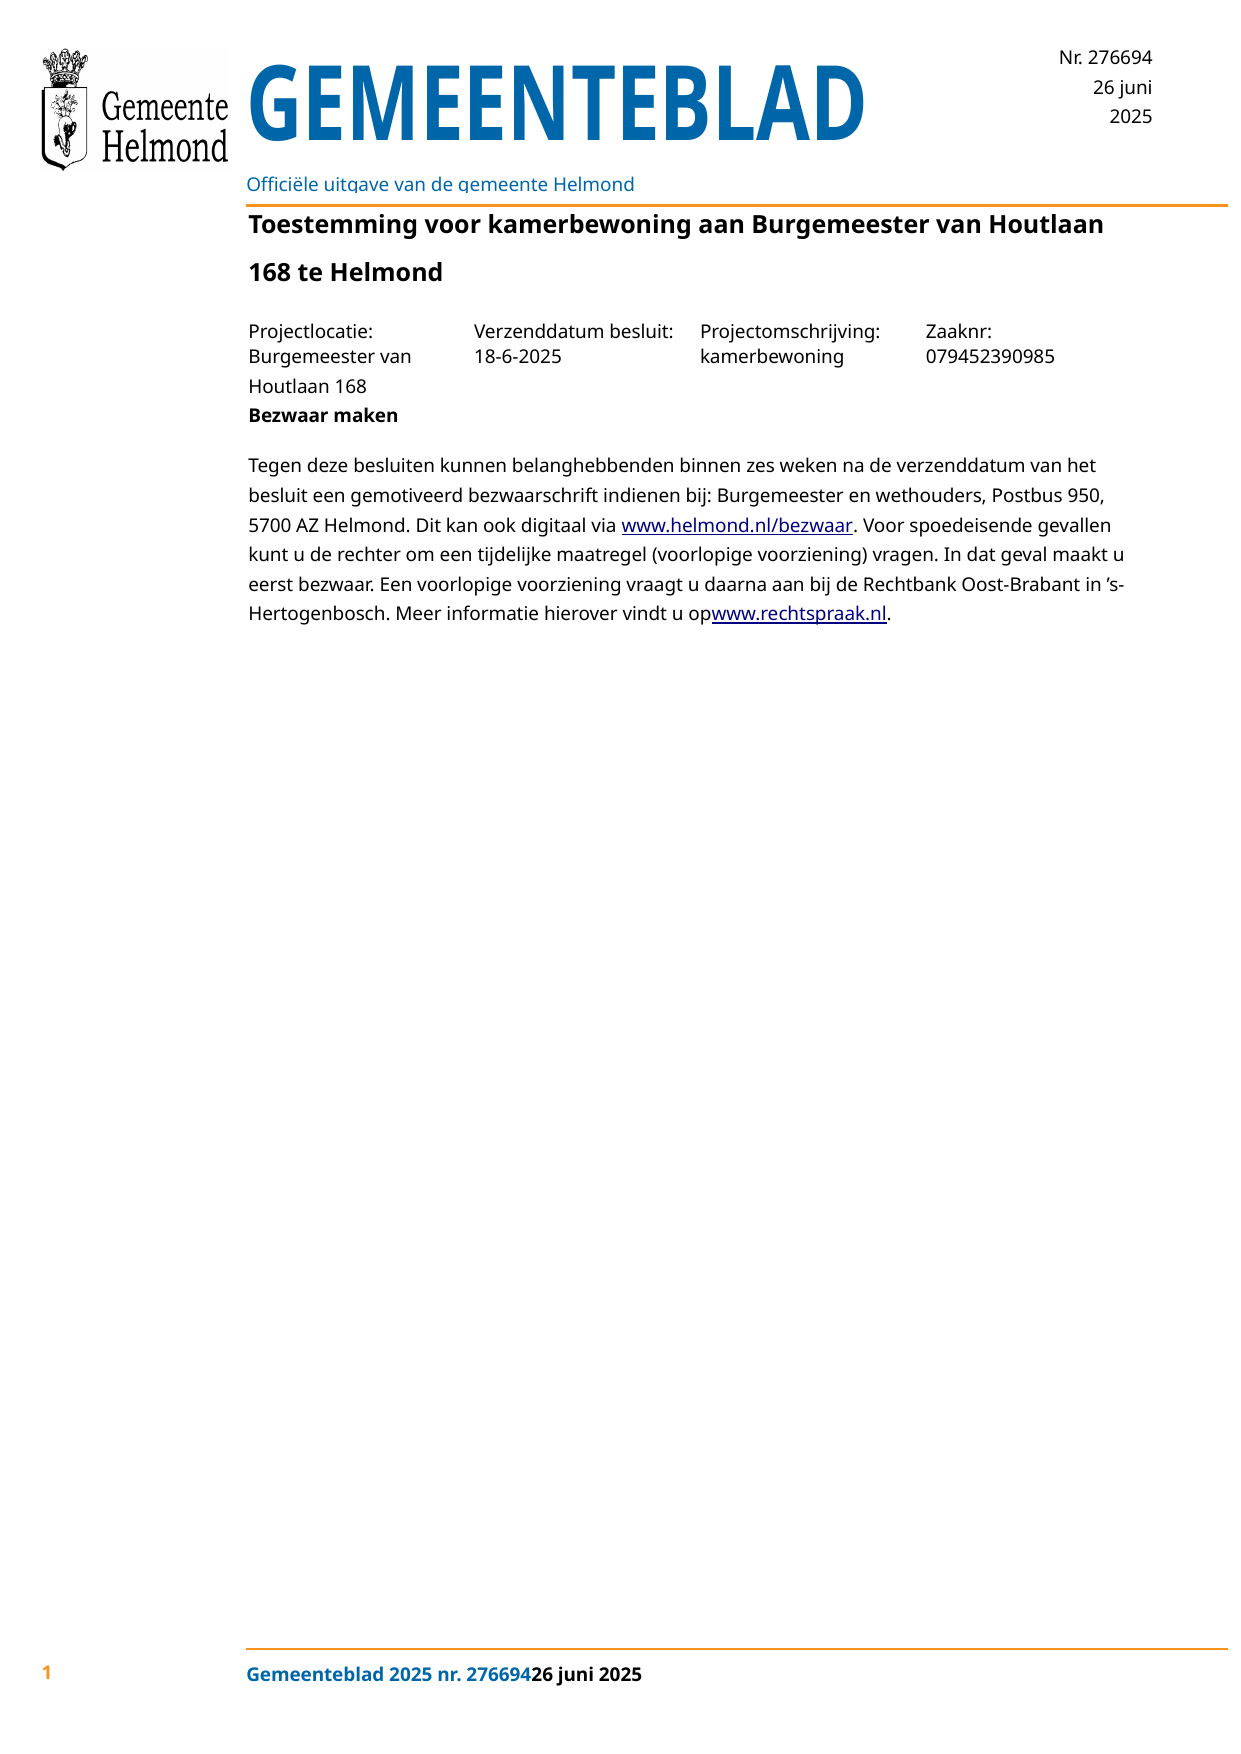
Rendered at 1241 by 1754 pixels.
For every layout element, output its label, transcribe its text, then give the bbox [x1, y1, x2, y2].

table_cell Burgemeester van Houtlaan 168 [248, 344, 474, 399]
text Tegen deze besluiten kunnen belanghebbenden binnen zes weken na de verzenddatum van het besluit een gemotiveerd bezwaarschrift indienen bij: Burgemeester en wethouders, Postbus 950, 5700 AZ Helmond. Dit kan ook digitaal via www.helmond.nl/bezwaar. Voor spoedeisende gevallen kunt u de rechter om een tijdelijke maatregel (voorlopige voorziening) vragen. In dat geval maakt u eerst bezwaar. Een voorlopige voorziening vraagt u daarna aan bij de Rechtbank Oost-Brabant in ’s-Hertogenbosch. Meer informatie hierover vindt u opwww.rechtspraak.nl. [248, 453, 1152, 626]
picture [41, 47, 231, 172]
table_header Verzenddatum besluit: [474, 318, 700, 344]
table_header Zaaknr: [926, 318, 1152, 344]
table_cell 18-6-2025 [474, 344, 700, 399]
table_cell kamerbewoning [700, 344, 926, 399]
table_cell 079452390985 [926, 344, 1152, 399]
text Toestemming voor kamerbewoning aan Burgemeester van Houtlaan 168 te Helmond [248, 207, 1152, 288]
text Bezwaar maken [248, 402, 1152, 428]
table_header Projectomschrijving: [700, 318, 926, 344]
table_header Projectlocatie: [248, 318, 474, 344]
